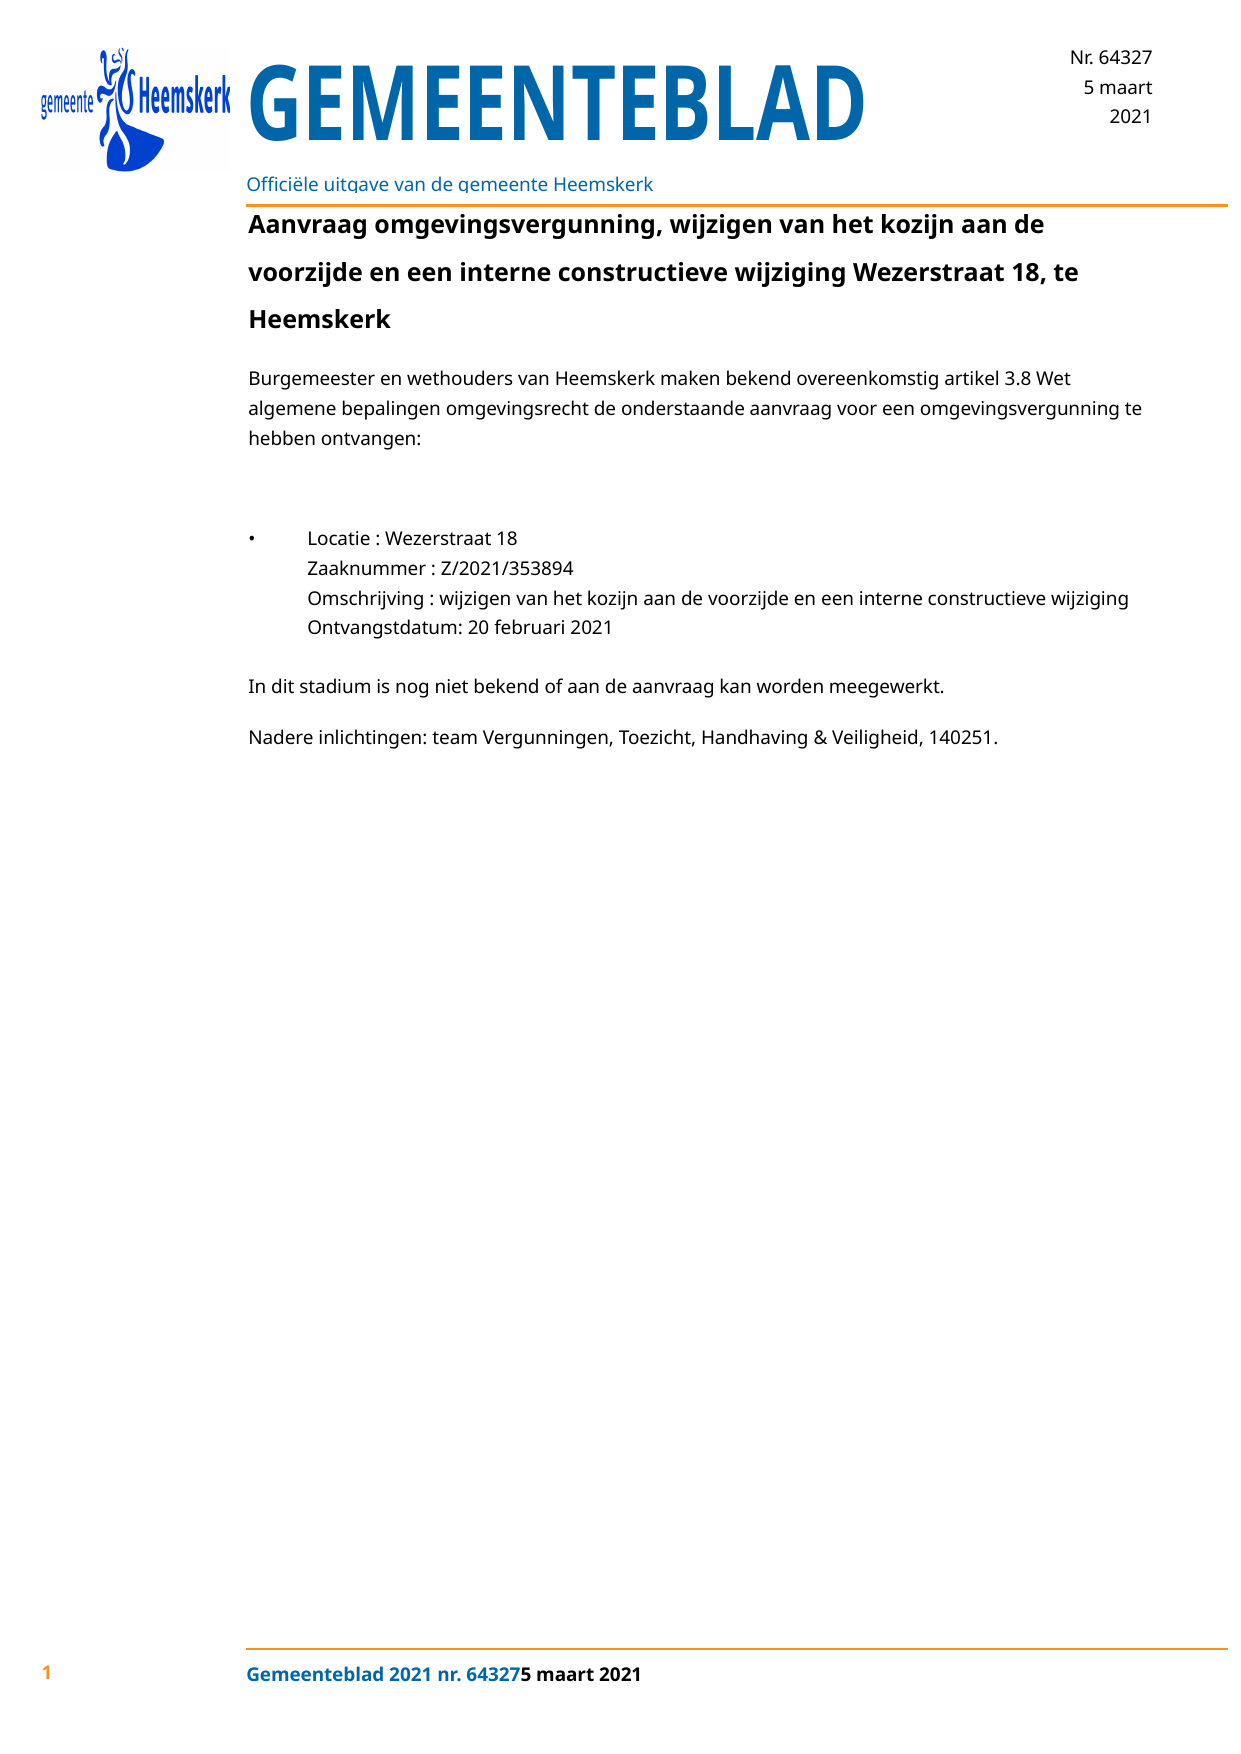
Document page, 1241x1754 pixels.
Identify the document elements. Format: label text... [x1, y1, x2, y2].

text Aanvraag omgevingsvergunning, wijzigen van het kozijn aan de voorzijde en een interne constructieve wijziging Wezerstraat 18, te Heemskerk [248, 207, 1152, 336]
list Omschrijving : wijzigen van het kozijn aan de voorzijde en een interne constructieve wijziging [248, 585, 1152, 610]
text Nadere inlichtingen: team Vergunningen, Toezicht, Handhaving & Veiligheid, 140251. [248, 724, 1152, 749]
list Locatie : Wezerstraat 18 [248, 526, 1152, 551]
picture [41, 47, 231, 172]
list Zaaknummer : Z/2021/353894 [248, 555, 1152, 581]
text Burgemeester en wethouders van Heemskerk maken bekend overeenkomstig artikel 3.8 Wet algemene bepalingen omgevingsrecht de onderstaande aanvraag voor een omgevingsvergunning te hebben ontvangen: [248, 366, 1152, 450]
text In dit stadium is nog niet bekend of aan de aanvraag kan worden meegewerkt. [248, 673, 1152, 699]
list Ontvangstdatum: 20 februari 2021 [248, 614, 1152, 640]
